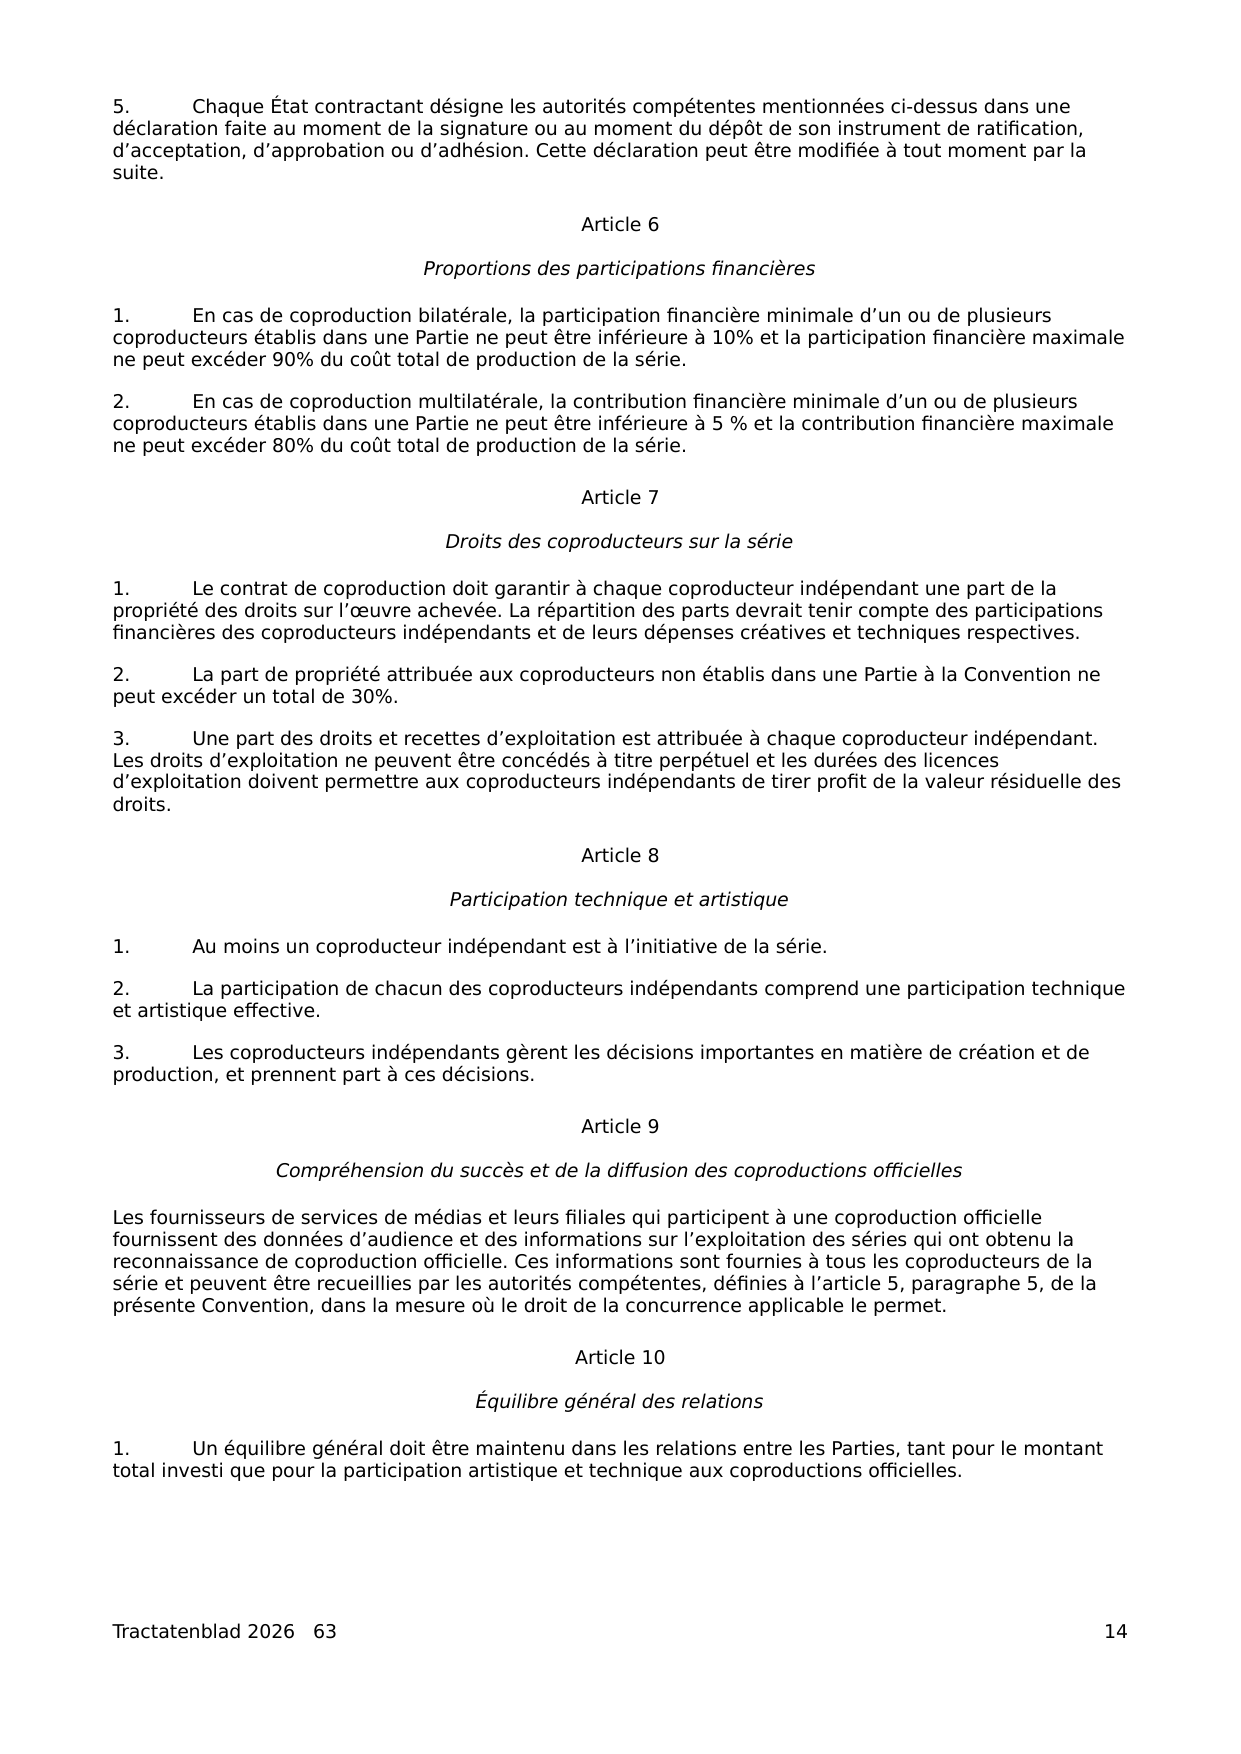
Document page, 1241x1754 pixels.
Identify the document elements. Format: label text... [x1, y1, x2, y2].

text 5. Chaque État contractant désigne les autorités compétentes mentionnées ci-dessus dans une déclaration faite au moment de la signature ou au moment du dépôt de son instrument de ratification, d’acceptation, d’approbation ou d’adhésion. Cette déclaration peut être modifiée à tout moment par la suite. [112, 96, 1128, 184]
text 3. Les coproducteurs indépendants gèrent les décisions importantes en matière de création et de production, et prennent part à ces décisions. [112, 1042, 1128, 1086]
subtitle Article 8 Participation technique et artistique [112, 845, 1128, 911]
subtitle Article 7 Droits des coproducteurs sur la série [112, 487, 1128, 553]
subtitle Article 10 Équilibre général des relations [112, 1347, 1128, 1413]
subtitle Article 9 Compréhension du succès et de la diffusion des coproductions officielles [112, 1116, 1128, 1182]
text 1. En cas de coproduction bilatérale, la participation financière minimale d’un ou de plusieurs coproducteurs établis dans une Partie ne peut être inférieure à 10% et la participation financière maximale ne peut excéder 90% du coût total de production de la série. [112, 305, 1128, 371]
text 3. Une part des droits et recettes d’exploitation est attribuée à chaque coproducteur indépendant. Les droits d’exploitation ne peuvent être concédés à titre perpétuel et les durées des licences d’exploitation doivent permettre aux coproducteurs indépendants de tirer profit de la valeur résiduelle des droits. [112, 727, 1128, 815]
text 1. Un équilibre général doit être maintenu dans les relations entre les Parties, tant pour le montant total investi que pour la participation artistique et technique aux coproductions officielles. [112, 1438, 1128, 1482]
text Les fournisseurs de services de médias et leurs filiales qui participent à une coproduction officielle fournissent des données d’audience et des informations sur l’exploitation des séries qui ont obtenu la reconnaissance de coproduction officielle. Ces informations sont fournies à tous les coproducteurs de la série et peuvent être recueillies par les autorités compétentes, définies à l’article 5, paragraphe 5, de la présente Convention, dans la mesure où le droit de la concurrence applicable le permet. [112, 1207, 1128, 1317]
subtitle Article 6 Proportions des participations financières [112, 214, 1128, 280]
text 2. En cas de coproduction multilatérale, la contribution financière minimale d’un ou de plusieurs coproducteurs établis dans une Partie ne peut être inférieure à 5 % et la contribution financière maximale ne peut excéder 80% du coût total de production de la série. [112, 391, 1128, 457]
text 2. La participation de chacun des coproducteurs indépendants comprend une participation technique et artistique effective. [112, 978, 1128, 1022]
text 1. Le contrat de coproduction doit garantir à chaque coproducteur indépendant une part de la propriété des droits sur l’œuvre achevée. La répartition des parts devrait tenir compte des participations financières des coproducteurs indépendants et de leurs dépenses créatives et techniques respectives. [112, 578, 1128, 643]
text 2. La part de propriété attribuée aux coproducteurs non établis dans une Partie à la Convention ne peut excéder un total de 30%. [112, 663, 1128, 707]
text 1. Au moins un coproducteur indépendant est à l’initiative de la série. [112, 936, 1128, 958]
